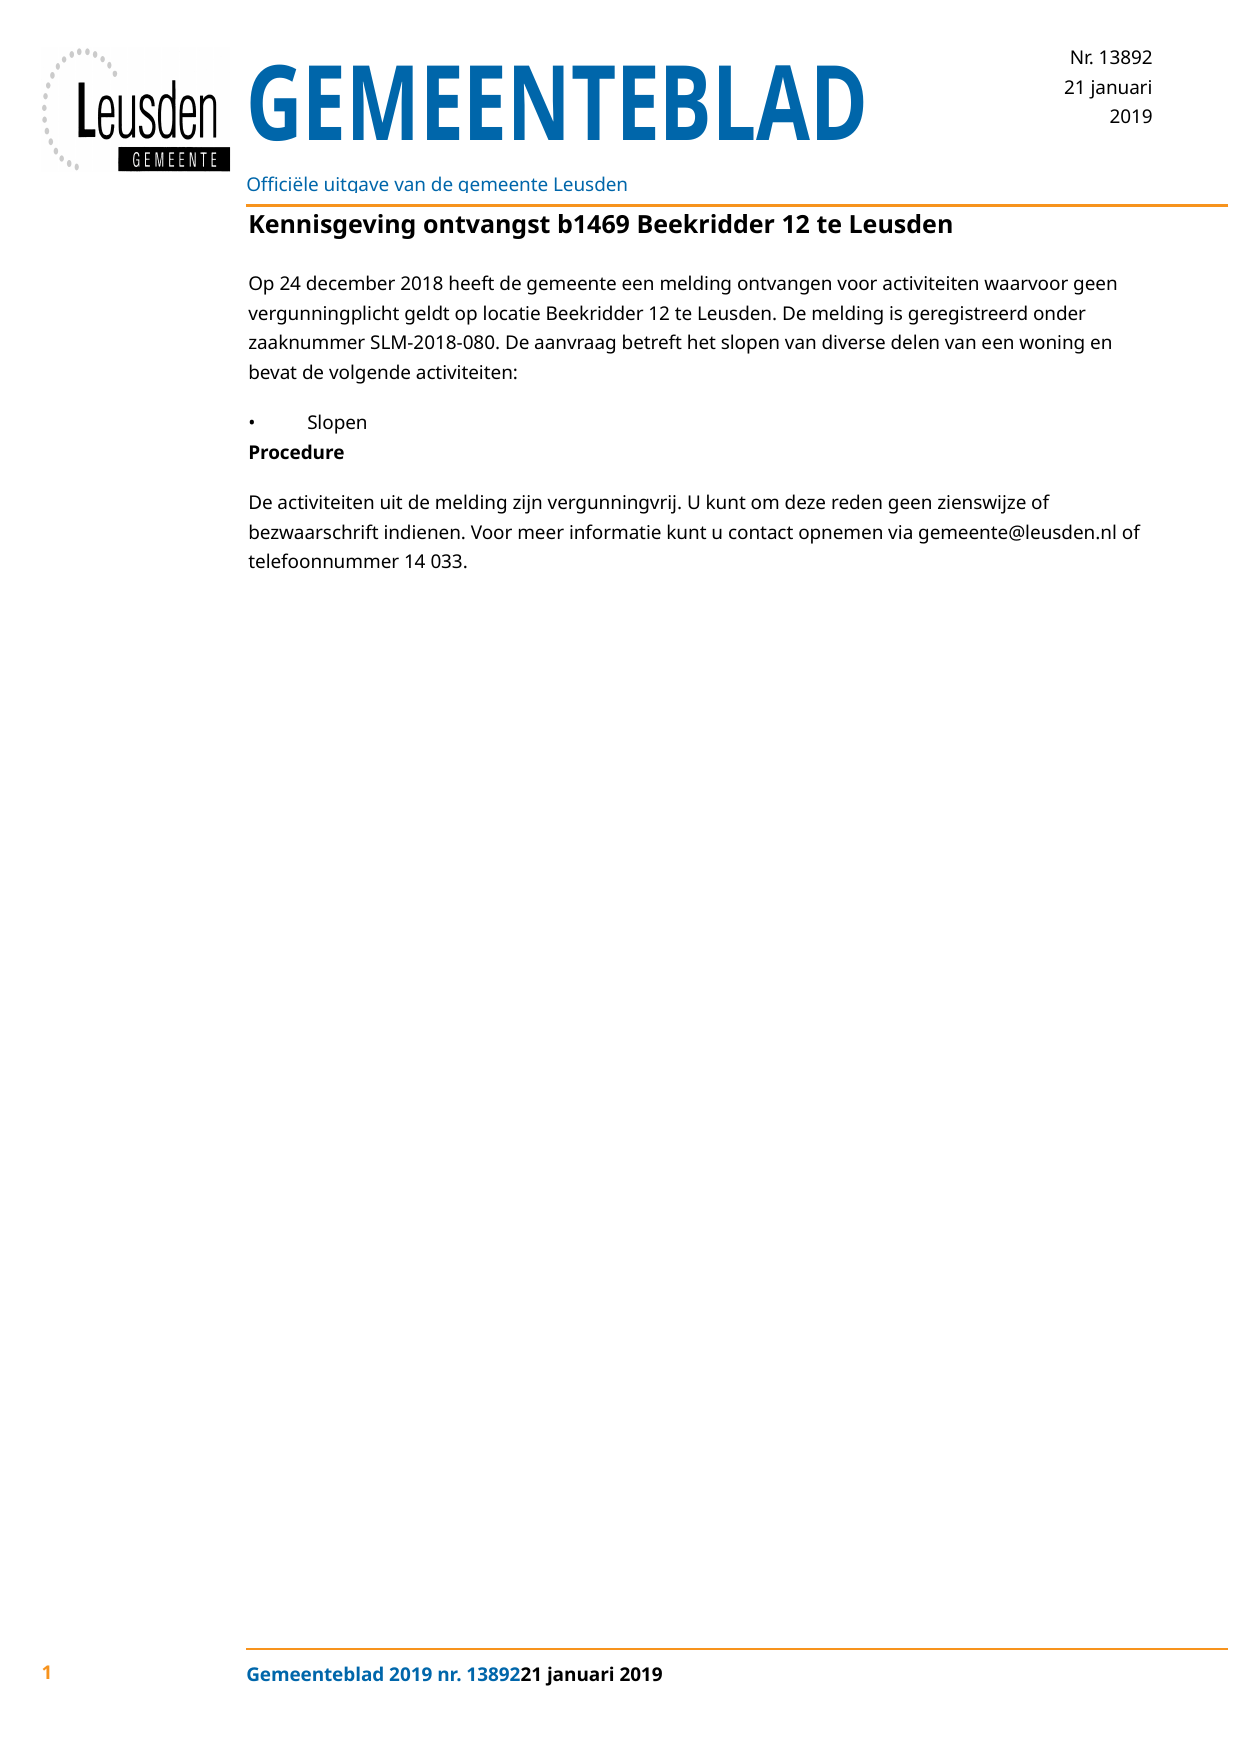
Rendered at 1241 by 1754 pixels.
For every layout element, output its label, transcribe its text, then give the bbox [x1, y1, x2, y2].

text De activiteiten uit de melding zijn vergunningvrij. U kunt om deze reden geen zienswijze of bezwaarschrift indienen. Voor meer informatie kunt u contact opnemen via gemeente@leusden.nl of telefoonnummer 14 033. [248, 489, 1152, 574]
text Procedure [248, 439, 1152, 465]
picture [41, 47, 231, 172]
text Op 24 december 2018 heeft de gemeente een melding ontvangen voor activiteiten waarvoor geen vergunningplicht geldt op locatie Beekridder 12 te Leusden. De melding is geregistreerd onder zaaknummer SLM-2018-080. De aanvraag betreft het slopen van diverse delen van een woning en bevat de volgende activiteiten: [248, 270, 1152, 385]
text Kennisgeving ontvangst b1469 Beekridder 12 te Leusden [248, 207, 1152, 241]
list Slopen [248, 409, 1152, 435]
